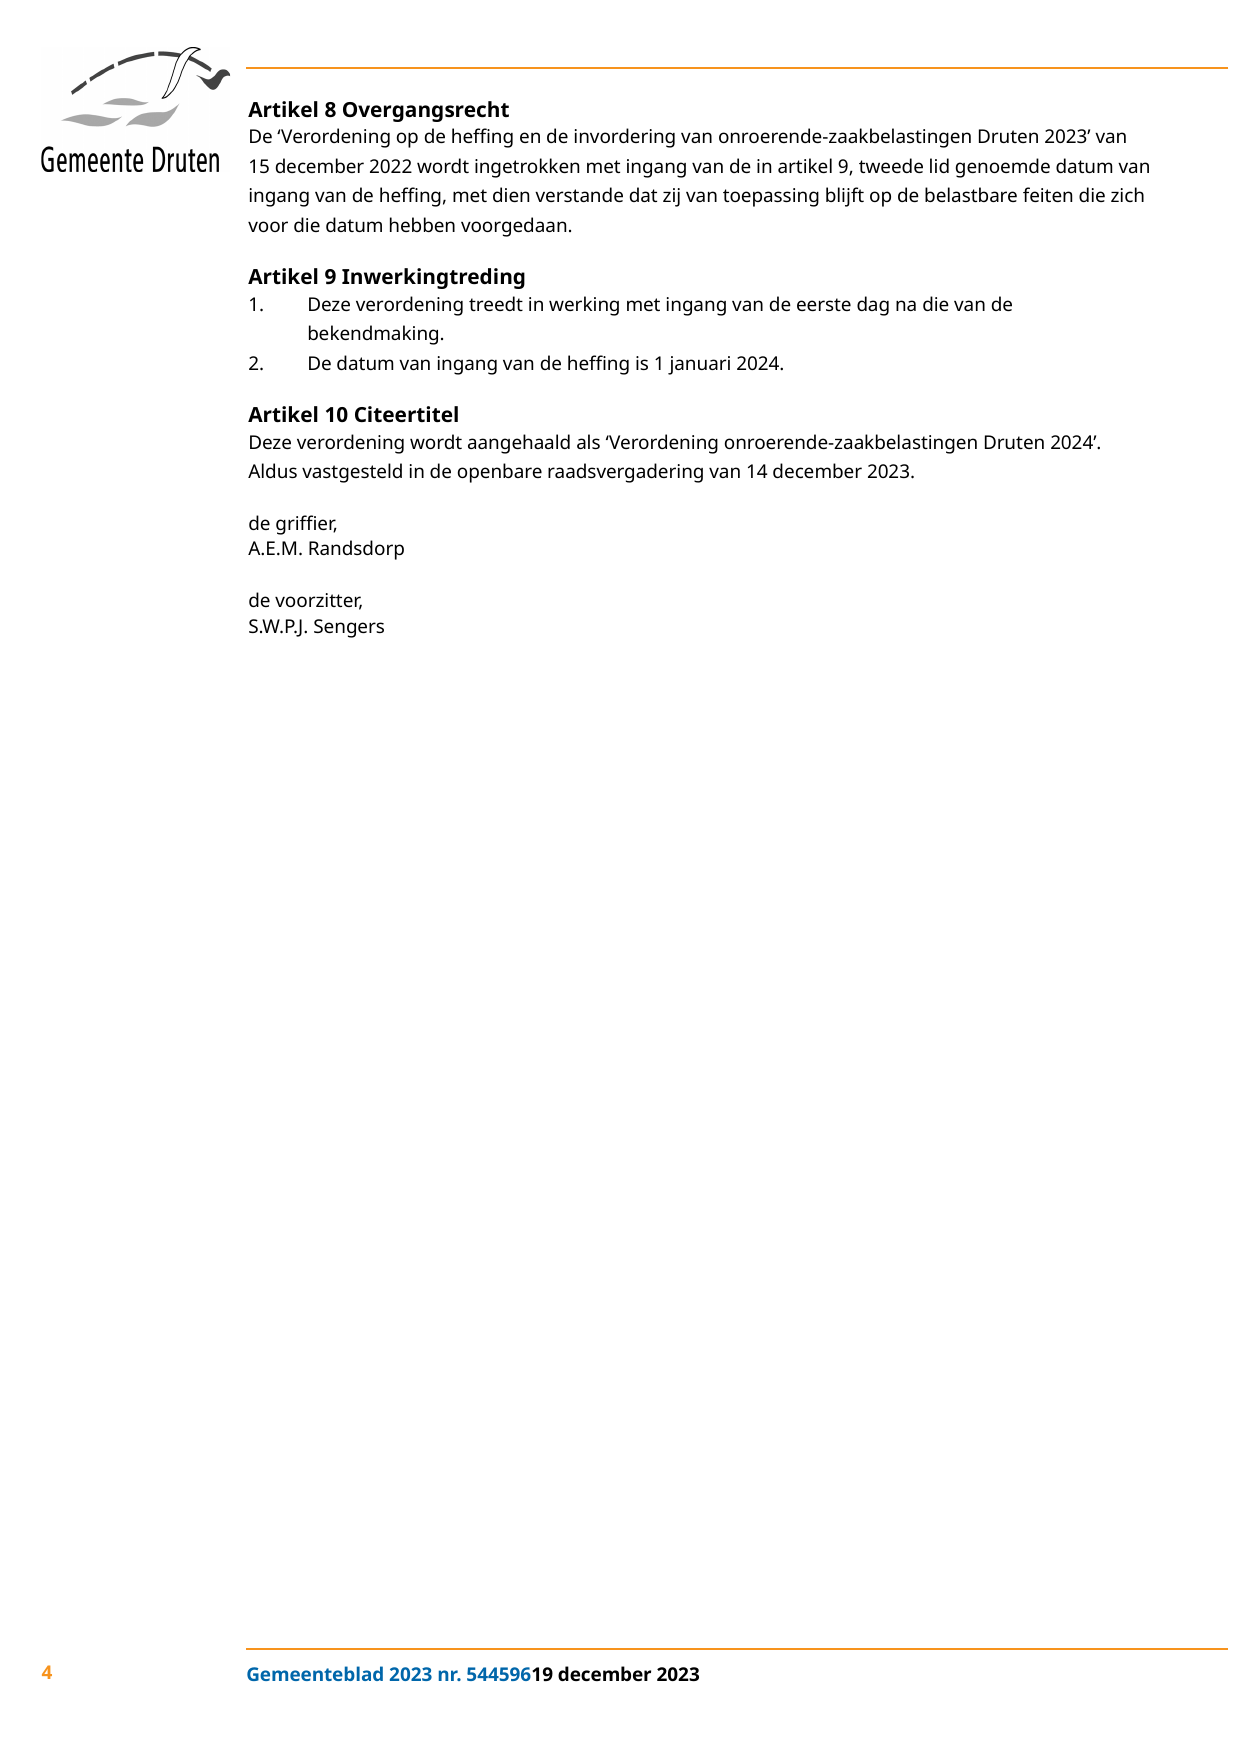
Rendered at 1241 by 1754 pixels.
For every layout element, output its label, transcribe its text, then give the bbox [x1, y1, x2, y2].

text Artikel 10 Citeertitel [248, 400, 1152, 429]
text De ‘Verordening op de heffing en de invordering van onroerende-zaakbelastingen Druten 2023’ van 15 december 2022 wordt ingetrokken met ingang van de in artikel 9, tweede lid genoemde datum van ingang van de heffing, met dien verstande dat zij van toepassing blijft op de belastbare feiten die zich voor die datum hebben voorgedaan. [248, 123, 1152, 238]
picture [41, 47, 231, 172]
text Artikel 8 Overgangsrecht [248, 95, 1152, 123]
list De datum van ingang van de heffing is 1 januari 2024. [248, 350, 1152, 376]
text de griffier, [248, 510, 1152, 536]
text S.W.P.J. Sengers [248, 613, 1152, 638]
text A.E.M. Randsdorp [248, 536, 1152, 561]
text Artikel 9 Inwerkingtreding [248, 262, 1152, 291]
text Deze verordening wordt aangehaald als ‘Verordening onroerende-zaakbelastingen Druten 2024’. [248, 429, 1152, 454]
list Deze verordening treedt in werking met ingang van de eerste dag na die van de bekendmaking. [248, 291, 1152, 346]
text de voorzitter, [248, 587, 1152, 613]
text Aldus vastgesteld in de openbare raadsvergadering van 14 december 2023. [248, 458, 1152, 484]
